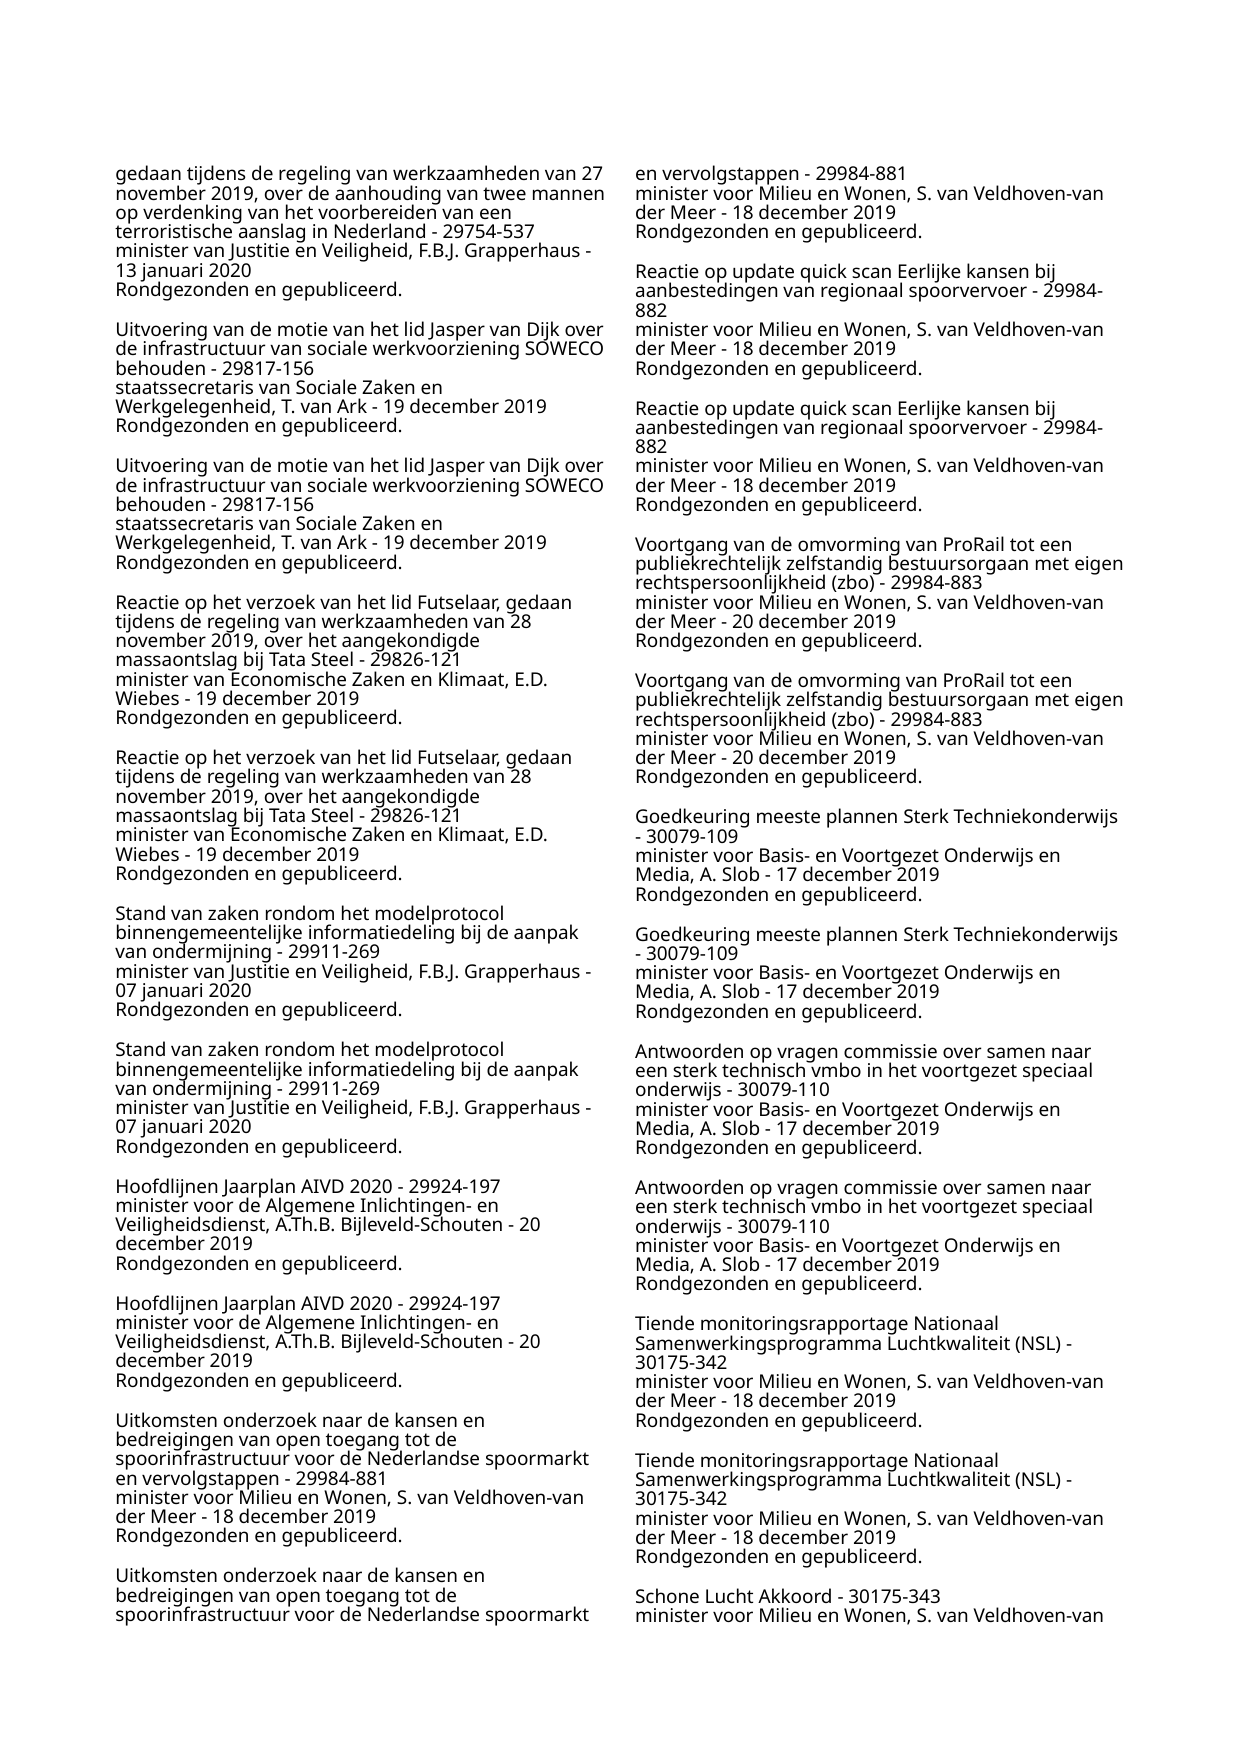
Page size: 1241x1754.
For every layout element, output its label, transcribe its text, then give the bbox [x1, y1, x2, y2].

text minister voor Milieu en Wonen, S. van Veldhoven-van der Meer - 20 december 2019 [635, 594, 1125, 632]
text Rondgezonden en gepubliceerd. [635, 1548, 1125, 1567]
text Goedkeuring meeste plannen Sterk Techniekonderwijs - 30079-109 [635, 808, 1125, 847]
text Rondgezonden en gepubliceerd. [115, 1527, 605, 1547]
text Antwoorden op vragen commissie over samen naar een sterk technisch vmbo in het voortgezet speciaal onderwijs - 30079-110 [635, 1179, 1125, 1237]
text minister voor Milieu en Wonen, S. van Veldhoven-van der Meer - 18 december 2019 [635, 1373, 1125, 1412]
text Schone Lucht Akkoord - 30175-343 [635, 1588, 1125, 1607]
text minister voor Basis- en Voortgezet Onderwijs en Media, A. Slob - 17 december 2019 [635, 964, 1125, 1003]
text minister van Justitie en Veiligheid, F.B.J. Grapperhaus - 07 januari 2020 [115, 963, 605, 1001]
text Voortgang van de omvorming van ProRail tot een publiekrechtelijk zelfstandig bestuursorgaan met eigen rechtspersoonlijkheid (zbo) - 29984-883 [635, 536, 1125, 594]
text Rondgezonden en gepubliceerd. [115, 554, 605, 573]
text minister van Justitie en Veiligheid, F.B.J. Grapperhaus - 13 januari 2020 [115, 242, 605, 281]
text Rondgezonden en gepubliceerd. [115, 281, 605, 300]
text minister voor Milieu en Wonen, S. van Veldhoven-van der Meer - 18 december 2019 [635, 321, 1125, 359]
text minister voor Milieu en Wonen, S. van Veldhoven-van der Meer - 18 december 2019 [115, 1489, 605, 1527]
text Uitvoering van de motie van het lid Jasper van Dijk over de infrastructuur van sociale werkvoorziening SOWECO behouden - 29817-156 [115, 321, 605, 379]
text gedaan tijdens de regeling van werkzaamheden van 27 november 2019, over de aanhouding van twee mannen op verdenking van het voorbereiden van een terroristische aanslag in Nederland - 29754-537 [115, 165, 605, 242]
text minister voor de Algemene Inlichtingen- en Veiligheidsdienst, A.Th.B. Bijleveld-Schouten - 20 december 2019 [115, 1197, 605, 1255]
text Reactie op update quick scan Eerlijke kansen bij aanbestedingen van regionaal spoorvervoer - 29984-882 [635, 263, 1125, 321]
text Rondgezonden en gepubliceerd. [635, 1003, 1125, 1022]
text Uitkomsten onderzoek naar de kansen en bedreigingen van open toegang tot de spoorinfrastructuur voor de Nederlandse spoormarkt en vervolgstappen - 29984-881 [115, 1412, 605, 1489]
text Antwoorden op vragen commissie over samen naar een sterk technisch vmbo in het voortgezet speciaal onderwijs - 30079-110 [635, 1043, 1125, 1101]
text Rondgezonden en gepubliceerd. [115, 1001, 605, 1021]
text minister voor Milieu en Wonen, S. van Veldhoven-van [635, 1607, 1125, 1627]
text Uitvoering van de motie van het lid Jasper van Dijk over de infrastructuur van sociale werkvoorziening SOWECO behouden - 29817-156 [115, 457, 605, 515]
text Rondgezonden en gepubliceerd. [635, 1139, 1125, 1158]
text minister van Justitie en Veiligheid, F.B.J. Grapperhaus - 07 januari 2020 [115, 1099, 605, 1138]
text Rondgezonden en gepubliceerd. [635, 1412, 1125, 1431]
text Tiende monitoringsrapportage Nationaal Samenwerkingsprogramma Luchtkwaliteit (NSL) - 30175-342 [635, 1452, 1125, 1509]
text Rondgezonden en gepubliceerd. [115, 1372, 605, 1391]
text Rondgezonden en gepubliceerd. [635, 496, 1125, 515]
text minister voor Basis- en Voortgezet Onderwijs en Media, A. Slob - 17 december 2019 [635, 1237, 1125, 1275]
text minister voor de Algemene Inlichtingen- en Veiligheidsdienst, A.Th.B. Bijleveld-Schouten - 20 december 2019 [115, 1314, 605, 1372]
text minister voor Milieu en Wonen, S. van Veldhoven-van der Meer - 18 december 2019 [635, 184, 1125, 223]
text minister voor Milieu en Wonen, S. van Veldhoven-van der Meer - 18 december 2019 [635, 1509, 1125, 1548]
text Reactie op het verzoek van het lid Futselaar, gedaan tijdens de regeling van werkzaamheden van 28 november 2019, over het aangekondigde massaontslag bij Tata Steel - 29826-121 [115, 749, 605, 826]
text minister van Economische Zaken en Klimaat, E.D. Wiebes - 19 december 2019 [115, 826, 605, 865]
text minister voor Milieu en Wonen, S. van Veldhoven-van der Meer - 18 december 2019 [635, 457, 1125, 496]
text en vervolgstappen - 29984-881 [635, 165, 1125, 184]
text minister voor Basis- en Voortgezet Onderwijs en Media, A. Slob - 17 december 2019 [635, 847, 1125, 886]
text Reactie op het verzoek van het lid Futselaar, gedaan tijdens de regeling van werkzaamheden van 28 november 2019, over het aangekondigde massaontslag bij Tata Steel - 29826-121 [115, 594, 605, 671]
text Rondgezonden en gepubliceerd. [115, 865, 605, 884]
text Rondgezonden en gepubliceerd. [635, 768, 1125, 788]
text Rondgezonden en gepubliceerd. [115, 709, 605, 728]
text Voortgang van de omvorming van ProRail tot een publiekrechtelijk zelfstandig bestuursorgaan met eigen rechtspersoonlijkheid (zbo) - 29984-883 [635, 672, 1125, 730]
text Stand van zaken rondom het modelprotocol binnengemeentelijke informatiedeling bij de aanpak van ondermijning - 29911-269 [115, 1041, 605, 1099]
text Rondgezonden en gepubliceerd. [115, 1255, 605, 1274]
text staatssecretaris van Sociale Zaken en Werkgelegenheid, T. van Ark - 19 december 2019 [115, 379, 605, 417]
text Goedkeuring meeste plannen Sterk Techniekonderwijs - 30079-109 [635, 926, 1125, 964]
text staatssecretaris van Sociale Zaken en Werkgelegenheid, T. van Ark - 19 december 2019 [115, 515, 605, 554]
text Hoofdlijnen Jaarplan AIVD 2020 - 29924-197 [115, 1295, 605, 1314]
text Uitkomsten onderzoek naar de kansen en bedreigingen van open toegang tot de spoorinfrastructuur voor de Nederlandse spoormarkt [115, 1567, 605, 1625]
text Rondgezonden en gepubliceerd. [635, 223, 1125, 242]
text minister voor Milieu en Wonen, S. van Veldhoven-van der Meer - 20 december 2019 [635, 730, 1125, 768]
text Reactie op update quick scan Eerlijke kansen bij aanbestedingen van regionaal spoorvervoer - 29984-882 [635, 399, 1125, 457]
text Rondgezonden en gepubliceerd. [635, 886, 1125, 905]
text Rondgezonden en gepubliceerd. [635, 1275, 1125, 1295]
text Rondgezonden en gepubliceerd. [115, 417, 605, 437]
text Stand van zaken rondom het modelprotocol binnengemeentelijke informatiedeling bij de aanpak van ondermijning - 29911-269 [115, 905, 605, 963]
text Hoofdlijnen Jaarplan AIVD 2020 - 29924-197 [115, 1178, 605, 1197]
text Rondgezonden en gepubliceerd. [635, 359, 1125, 379]
text Rondgezonden en gepubliceerd. [115, 1138, 605, 1157]
text minister voor Basis- en Voortgezet Onderwijs en Media, A. Slob - 17 december 2019 [635, 1101, 1125, 1139]
text minister van Economische Zaken en Klimaat, E.D. Wiebes - 19 december 2019 [115, 671, 605, 709]
text Rondgezonden en gepubliceerd. [635, 632, 1125, 651]
text Tiende monitoringsrapportage Nationaal Samenwerkingsprogramma Luchtkwaliteit (NSL) - 30175-342 [635, 1315, 1125, 1373]
